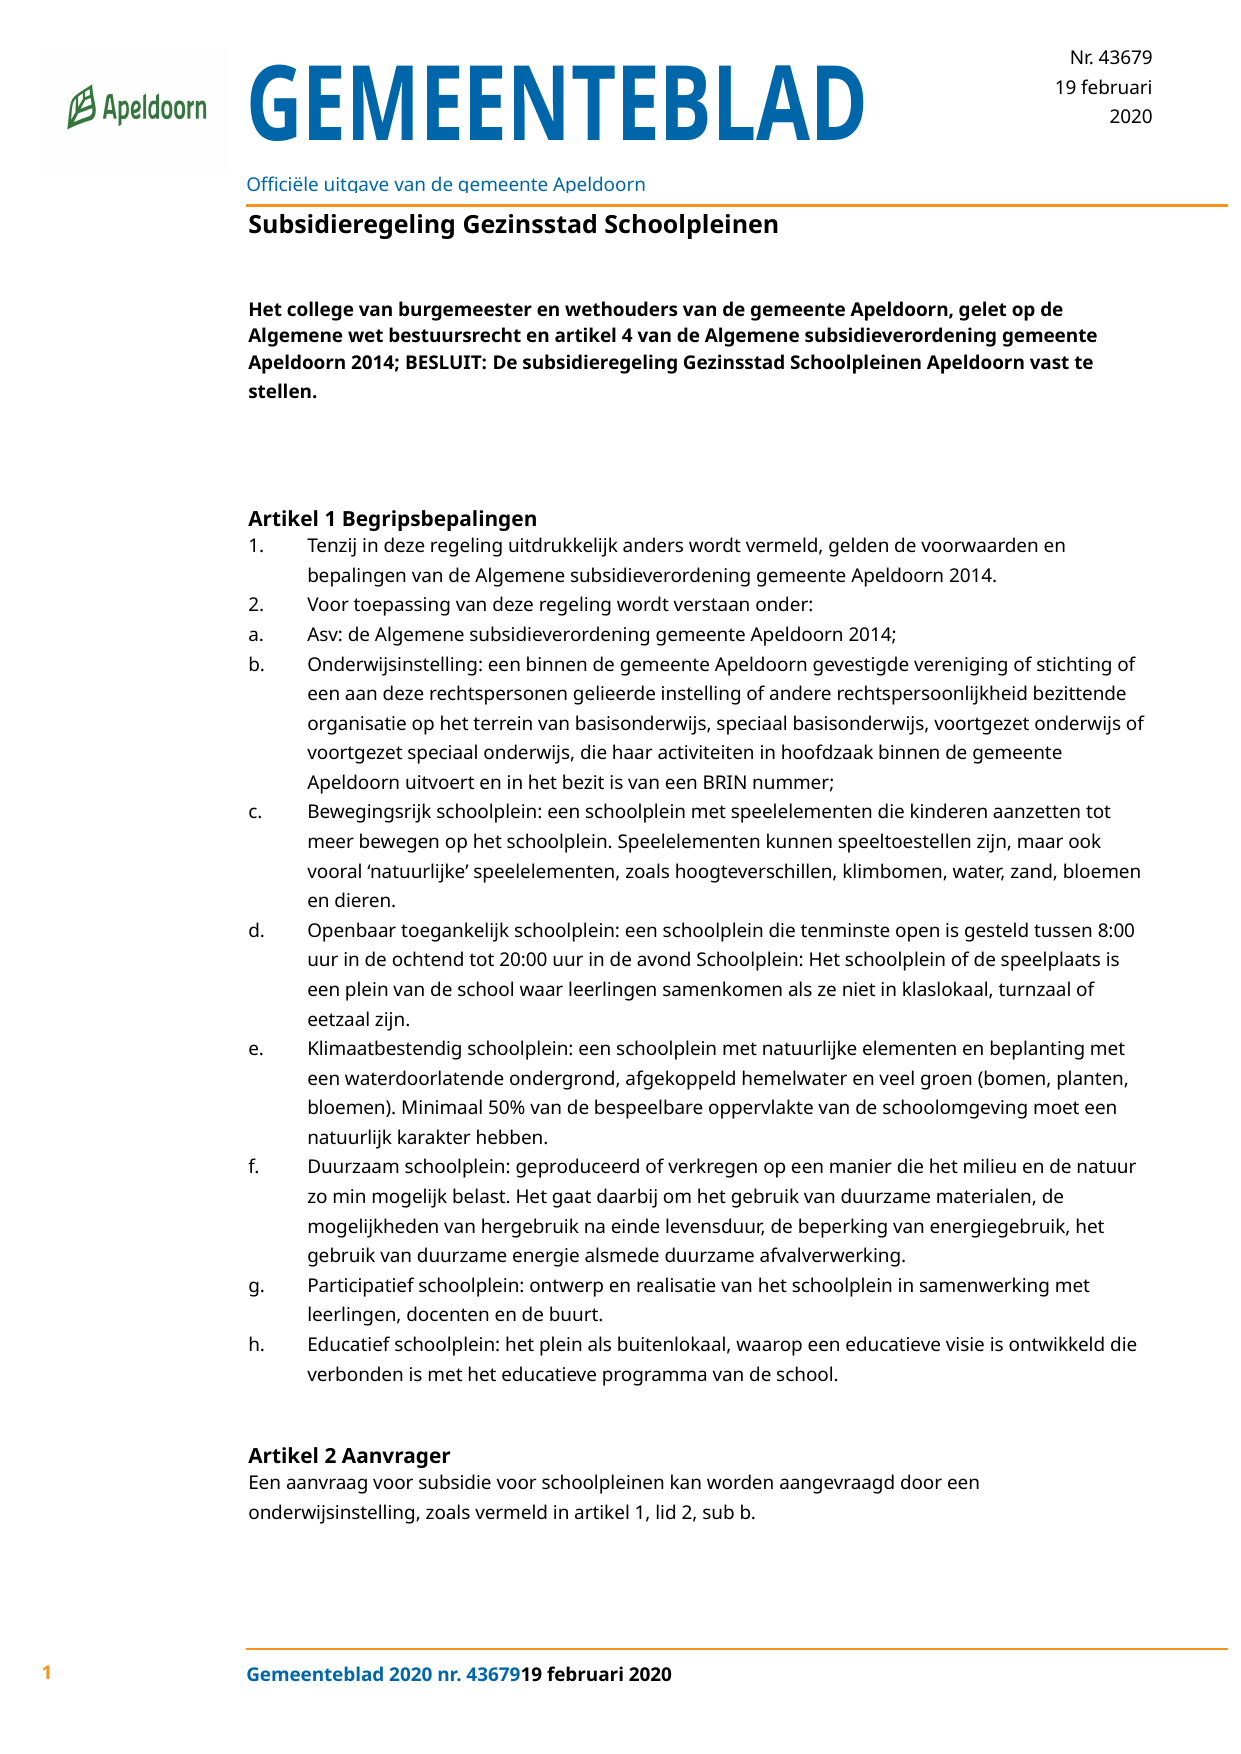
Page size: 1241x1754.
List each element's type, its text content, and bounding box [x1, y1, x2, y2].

text Het college van burgemeester en wethouders van de gemeente Apeldoorn, gelet op de Algemene wet bestuursrecht en artikel 4 van de Algemene subsidieverordening gemeente Apeldoorn 2014; BESLUIT: De subsidieregeling Gezinsstad Schoolpleinen Apeldoorn vast te stellen. [248, 296, 1152, 404]
list Onderwijsinstelling: een binnen de gemeente Apeldoorn gevestigde vereniging of stichting of een aan deze rechtspersonen gelieerde instelling of andere rechtspersoonlijkheid bezittende organisatie op het terrein van basisonderwijs, speciaal basisonderwijs, voortgezet onderwijs of voortgezet speciaal onderwijs, die haar activiteiten in hoofdzaak binnen de gemeente Apeldoorn uitvoert en in het bezit is van een BRIN nummer; [248, 651, 1152, 795]
list Bewegingsrijk schoolplein: een schoolplein met speelelementen die kinderen aanzetten tot meer bewegen op het schoolplein. Speelelementen kunnen speeltoestellen zijn, maar ook vooral ‘natuurlijke’ speelelementen, zoals hoogteverschillen, klimbomen, water, zand, bloemen en dieren. [248, 799, 1152, 913]
list Participatief schoolplein: ontwerp en realisatie van het schoolplein in samenwerking met leerlingen, docenten en de buurt. [248, 1272, 1152, 1327]
list Educatief schoolplein: het plein als buitenlokaal, waarop een educatieve visie is ontwikkeld die verbonden is met het educatieve programma van de school. [248, 1331, 1152, 1387]
text Artikel 1 Begripsbepalingen [248, 504, 1152, 532]
list Openbaar toegankelijk schoolplein: een schoolplein die tenminste open is gesteld tussen 8:00 uur in de ochtend tot 20:00 uur in de avond Schoolplein: Het schoolplein of de speelplaats is een plein van de school waar leerlingen samenkomen als ze niet in klaslokaal, turnzaal of eetzaal zijn. [248, 917, 1152, 1032]
text Artikel 2 Aanvrager [248, 1441, 1152, 1469]
list Tenzij in deze regeling uitdrukkelijk anders wordt vermeld, gelden de voorwaarden en bepalingen van de Algemene subsidieverordening gemeente Apeldoorn 2014. [248, 532, 1152, 588]
picture [41, 47, 231, 172]
list Voor toepassing van deze regeling wordt verstaan onder: [248, 592, 1152, 617]
list Klimaatbestendig schoolplein: een schoolplein met natuurlijke elementen en beplanting met een waterdoorlatende ondergrond, afgekoppeld hemelwater en veel groen (bomen, planten, bloemen). Minimaal 50% van de bespeelbare oppervlakte van de schoolomgeving moet een natuurlijk karakter hebben. [248, 1035, 1152, 1150]
text Subsidieregeling Gezinsstad Schoolpleinen [248, 207, 1152, 241]
text Een aanvraag voor subsidie voor schoolpleinen kan worden aangevraagd door een onderwijsinstelling, zoals vermeld in artikel 1, lid 2, sub b. [248, 1469, 1152, 1524]
list Duurzaam schoolplein: geproduceerd of verkregen op een manier die het milieu en de natuur zo min mogelijk belast. Het gaat daarbij om het gebruik van duurzame materialen, de mogelijkheden van hergebruik na einde levensduur, de beperking van energiegebruik, het gebruik van duurzame energie alsmede duurzame afvalverwerking. [248, 1154, 1152, 1268]
list Asv: de Algemene subsidieverordening gemeente Apeldoorn 2014; [248, 621, 1152, 647]
